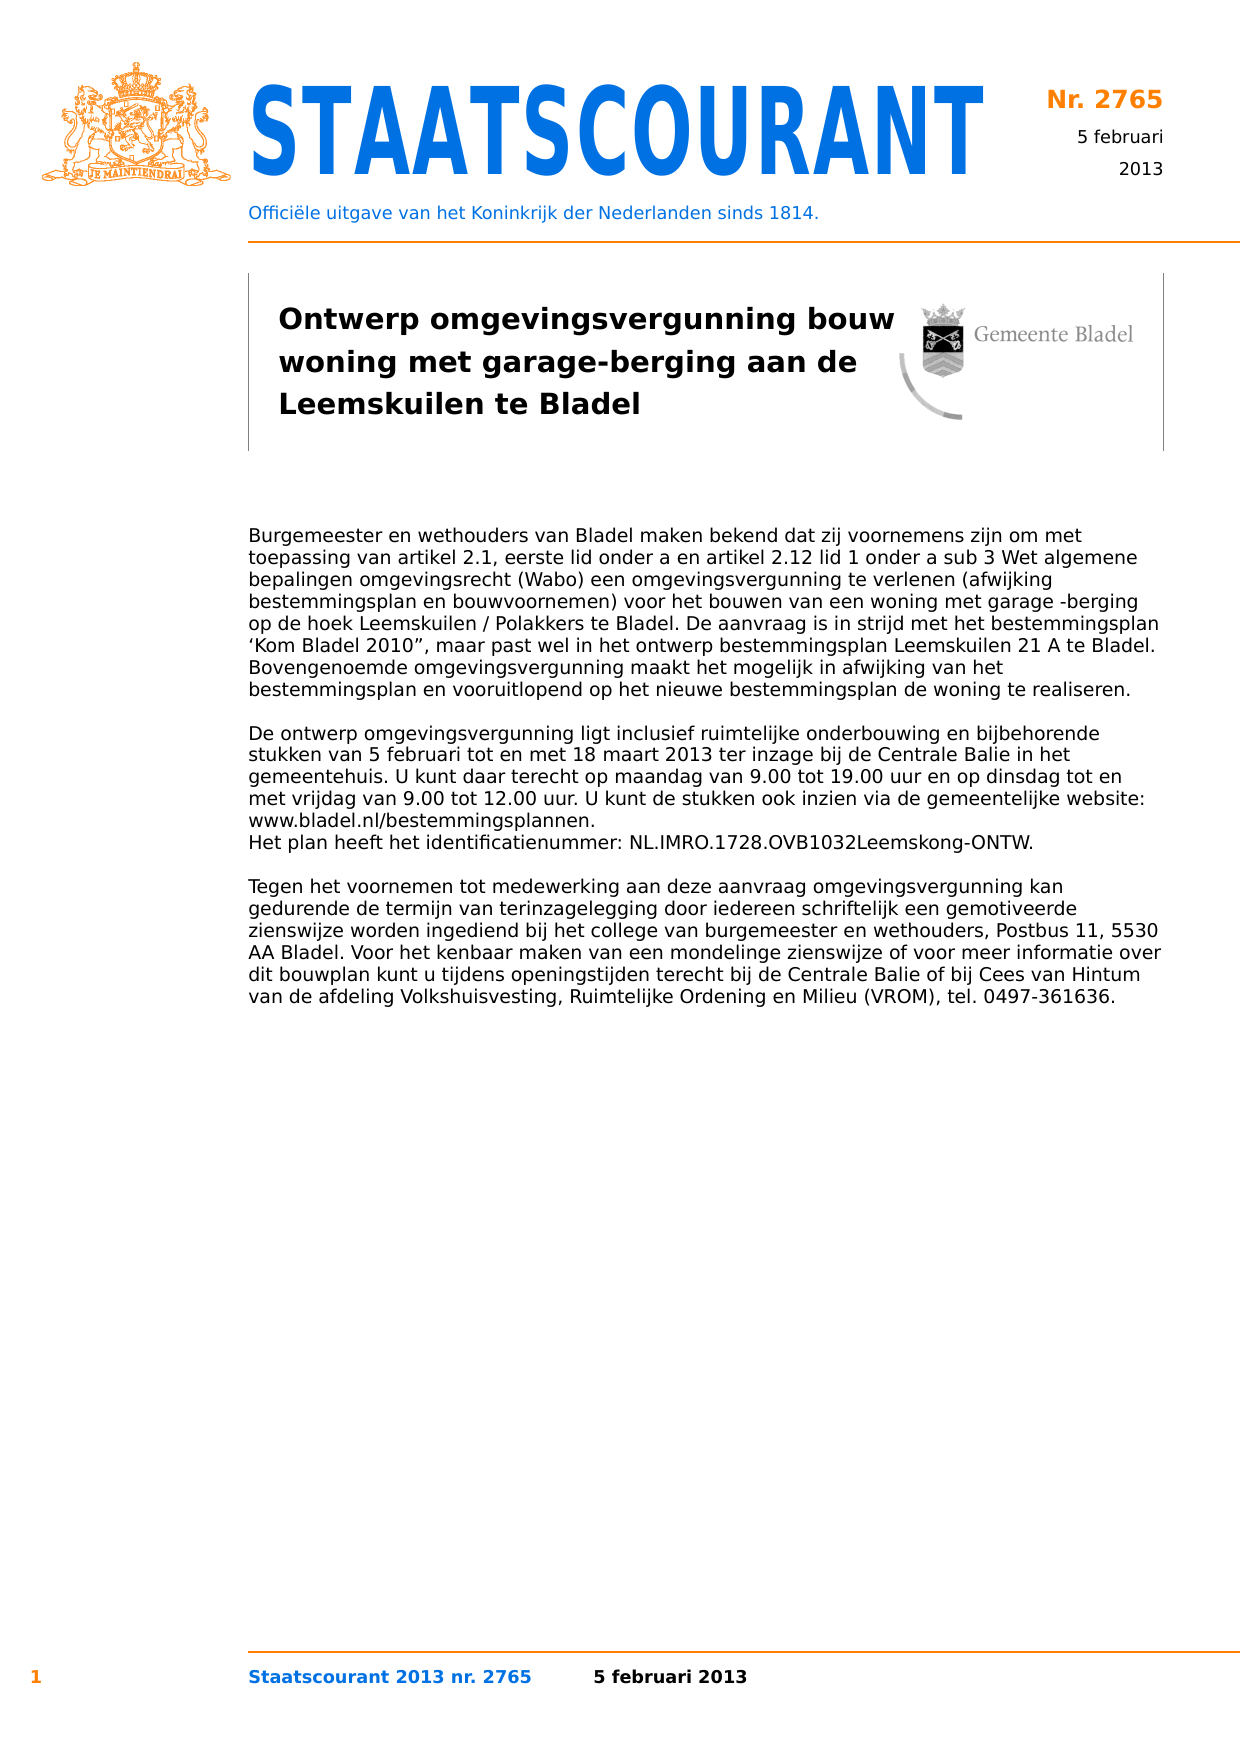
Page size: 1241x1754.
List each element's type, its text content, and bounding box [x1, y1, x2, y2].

table_cell Officiële uitgave van het Koninkrijk der Nederlanden sinds 1814. [248, 203, 1240, 241]
table_header Nr. 2765 [998, 62, 1240, 121]
text De ontwerp omgevingsvergunning ligt inclusief ruimtelijke onderbouwing en bijbehorende stukken van 5 februari tot en met 18 maart 2013 ter inzage bij de Centrale Balie in het gemeentehuis. U kunt daar terecht op maandag van 9.00 tot 19.00 uur en op dinsdag tot en met vrijdag van 9.00 tot 12.00 uur. U kunt de stukken ook inzien via de gemeentelijke website: www.bladel.nl/bestemmingsplannen. [248, 722, 1163, 832]
text Tegen het voornemen tot medewerking aan deze aanvraag omgevingsvergunning kan gedurende de termijn van terinzagelegging door iedereen schriftelijk een gemotiveerde zienswijze worden ingediend bij het college van burgemeester en wethouders, Postbus 11, 5530 AA Bladel. Voor het kenbaar maken van een mondelinge zienswijze of voor meer informatie over dit bouwplan kunt u tijdens openingstijden terecht bij de Centrale Balie of bij Cees van Hintum van de afdeling Volkshuisvesting, Ruimtelijke Ordening en Milieu (VROM), tel. 0497-361636. [248, 876, 1163, 1008]
table_cell 2013 [998, 153, 1240, 203]
table_header [25, 62, 248, 241]
subtitle Ontwerp omgevingsvergunning bouw woning met garage-berging aan de Leemskuilen te Bladel [249, 273, 1163, 451]
picture [897, 302, 1134, 421]
picture [41, 62, 231, 186]
table_cell 5 februari [998, 121, 1240, 153]
text Het plan heeft het identificatienummer: NL.IMRO.1728.OVB1032Leemskong-ONTW. [248, 832, 1163, 854]
text Burgemeester en wethouders van Bladel maken bekend dat zij voornemens zijn om met toepassing van artikel 2.1, eerste lid onder a en artikel 2.12 lid 1 onder a sub 3 Wet algemene bepalingen omgevingsrecht (Wabo) een omgevingsvergunning te verlenen (afwijking bestemmingsplan en bouwvoornemen) voor het bouwen van een woning met garage -berging op de hoek Leemskuilen / Polakkers te Bladel. De aanvraag is in strijd met het bestemmingsplan ‘Kom Bladel 2010”, maar past wel in het ontwerp bestemmingsplan Leemskuilen 21 A te Bladel. Bovengenoemde omgevingsvergunning maakt het mogelijk in afwijking van het bestemmingsplan en vooruitlopend op het nieuwe bestemmingsplan de woning te realiseren. [248, 525, 1163, 701]
table_header STAATSCOURANT [248, 62, 998, 203]
